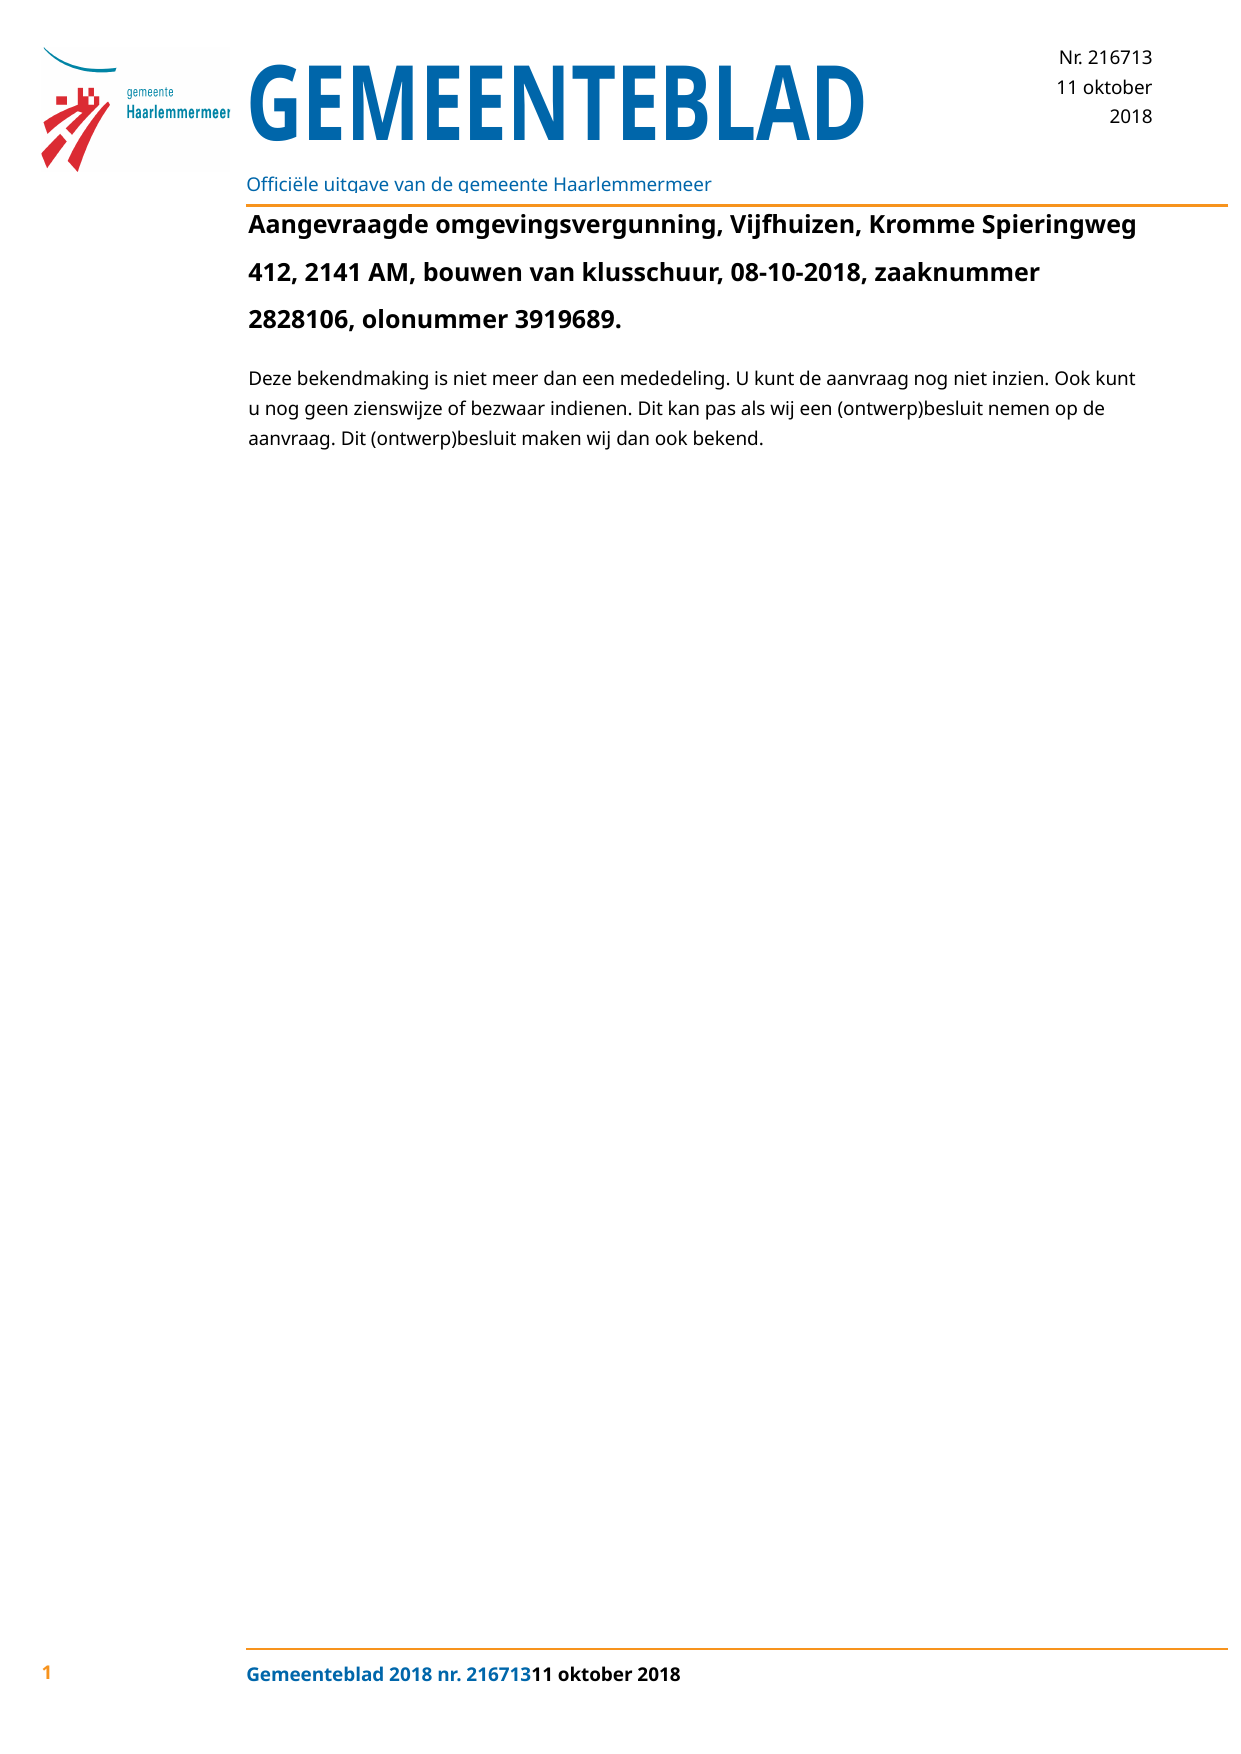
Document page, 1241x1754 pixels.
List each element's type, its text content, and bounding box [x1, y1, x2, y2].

text Aangevraagde omgevingsvergunning, Vijfhuizen, Kromme Spieringweg 412, 2141 AM, bouwen van klusschuur, 08-10-2018, zaaknummer 2828106, olonummer 3919689. [248, 207, 1152, 336]
text Deze bekendmaking is niet meer dan een mededeling. U kunt de aanvraag nog niet inzien. Ook kunt u nog geen zienswijze of bezwaar indienen. Dit kan pas als wij een (ontwerp)besluit nemen op de aanvraag. Dit (ontwerp)besluit maken wij dan ook bekend. [248, 366, 1152, 450]
picture [41, 47, 231, 172]
